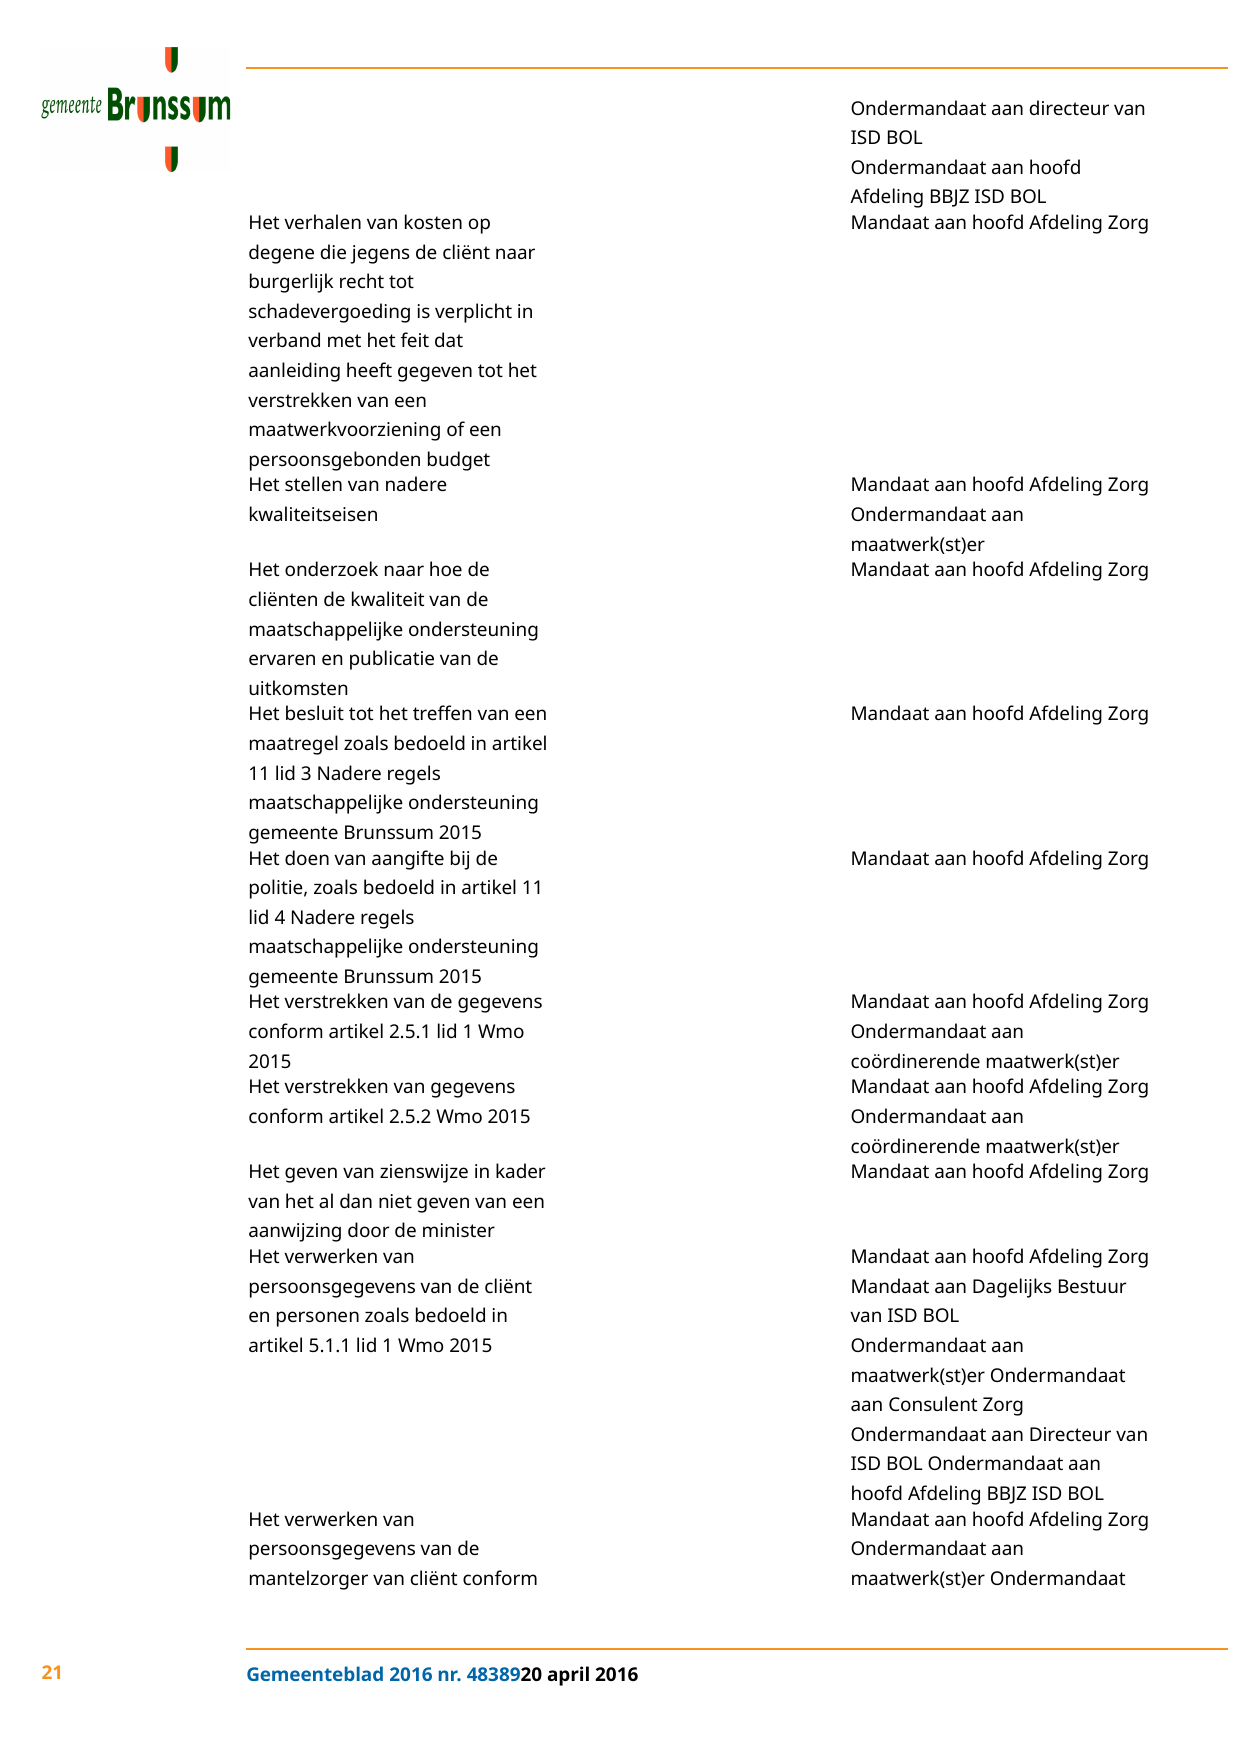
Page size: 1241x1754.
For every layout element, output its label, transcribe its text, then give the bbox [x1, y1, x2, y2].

table_cell [549, 845, 850, 989]
table_cell Mandaat aan hoofd Afdeling Zorg [850, 1159, 1152, 1243]
table_cell [549, 557, 850, 701]
table_cell Het doen van aangifte bij de politie, zoals bedoeld in artikel 11 lid 4 Nadere regels maatschappelijke ondersteuning gemeente Brunssum 2015 [248, 845, 549, 989]
table_cell [549, 1159, 850, 1243]
table_cell Mandaat aan hoofd Afdeling Zorg Ondermandaat aan maatwerk(st)er [850, 472, 1152, 557]
table_cell [549, 472, 850, 557]
table_cell Mandaat aan hoofd Afdeling Zorg [850, 701, 1152, 845]
table_cell [248, 95, 549, 209]
table_cell Het verwerken van persoonsgegevens van de cliënt en personen zoals bedoeld in artikel 5.1.1 lid 1 Wmo 2015 [248, 1244, 549, 1506]
table_cell Het onderzoek naar hoe de cliënten de kwaliteit van de maatschappelijke ondersteuning ervaren en publicatie van de uitkomsten [248, 557, 549, 701]
table_cell Mandaat aan hoofd Afdeling Zorg Ondermandaat aan coördinerende maatwerk(st)er [850, 989, 1152, 1074]
table_cell Mandaat aan hoofd Afdeling Zorg [850, 845, 1152, 989]
table_cell [549, 1244, 850, 1506]
table_cell Mandaat aan hoofd Afdeling Zorg [850, 557, 1152, 701]
table_cell Het verwerken van persoonsgegevens van de mantelzorger van cliënt conform [248, 1506, 549, 1591]
table_cell [549, 95, 850, 209]
table_cell Ondermandaat aan directeur van ISD BOL Ondermandaat aan hoofd Afdeling BBJZ ISD BOL [850, 95, 1152, 209]
table_cell Mandaat aan hoofd Afdeling Zorg Ondermandaat aan coördinerende maatwerk(st)er [850, 1074, 1152, 1158]
picture [41, 47, 231, 172]
table_cell Het verhalen van kosten op degene die jegens de cliënt naar burgerlijk recht tot schadevergoeding is verplicht in verband met het feit dat aanleiding heeft gegeven tot het verstrekken van een maatwerkvoorziening of een persoonsgebonden budget [248, 209, 549, 472]
table_cell Mandaat aan hoofd Afdeling Zorg [850, 209, 1152, 472]
table_cell Het besluit tot het treffen van een maatregel zoals bedoeld in artikel 11 lid 3 Nadere regels maatschappelijke ondersteuning gemeente Brunssum 2015 [248, 701, 549, 845]
table_cell [549, 701, 850, 845]
table_cell [549, 209, 850, 472]
table_cell Het stellen van nadere kwaliteitseisen [248, 472, 549, 557]
table_cell Het verstrekken van de gegevens conform artikel 2.5.1 lid 1 Wmo 2015 [248, 989, 549, 1074]
table_cell Het geven van zienswijze in kader van het al dan niet geven van een aanwijzing door de minister [248, 1159, 549, 1243]
table_cell Het verstrekken van gegevens conform artikel 2.5.2 Wmo 2015 [248, 1074, 549, 1158]
table_cell [549, 989, 850, 1074]
table_cell [549, 1074, 850, 1158]
table_cell Mandaat aan hoofd Afdeling Zorg Ondermandaat aan maatwerk(st)er Ondermandaat [850, 1506, 1152, 1591]
table_cell [549, 1506, 850, 1591]
table_cell Mandaat aan hoofd Afdeling Zorg Mandaat aan Dagelijks Bestuur van ISD BOL Ondermandaat aan maatwerk(st)er Ondermandaat aan Consulent Zorg Ondermandaat aan Directeur van ISD BOL Ondermandaat aan hoofd Afdeling BBJZ ISD BOL [850, 1244, 1152, 1506]
